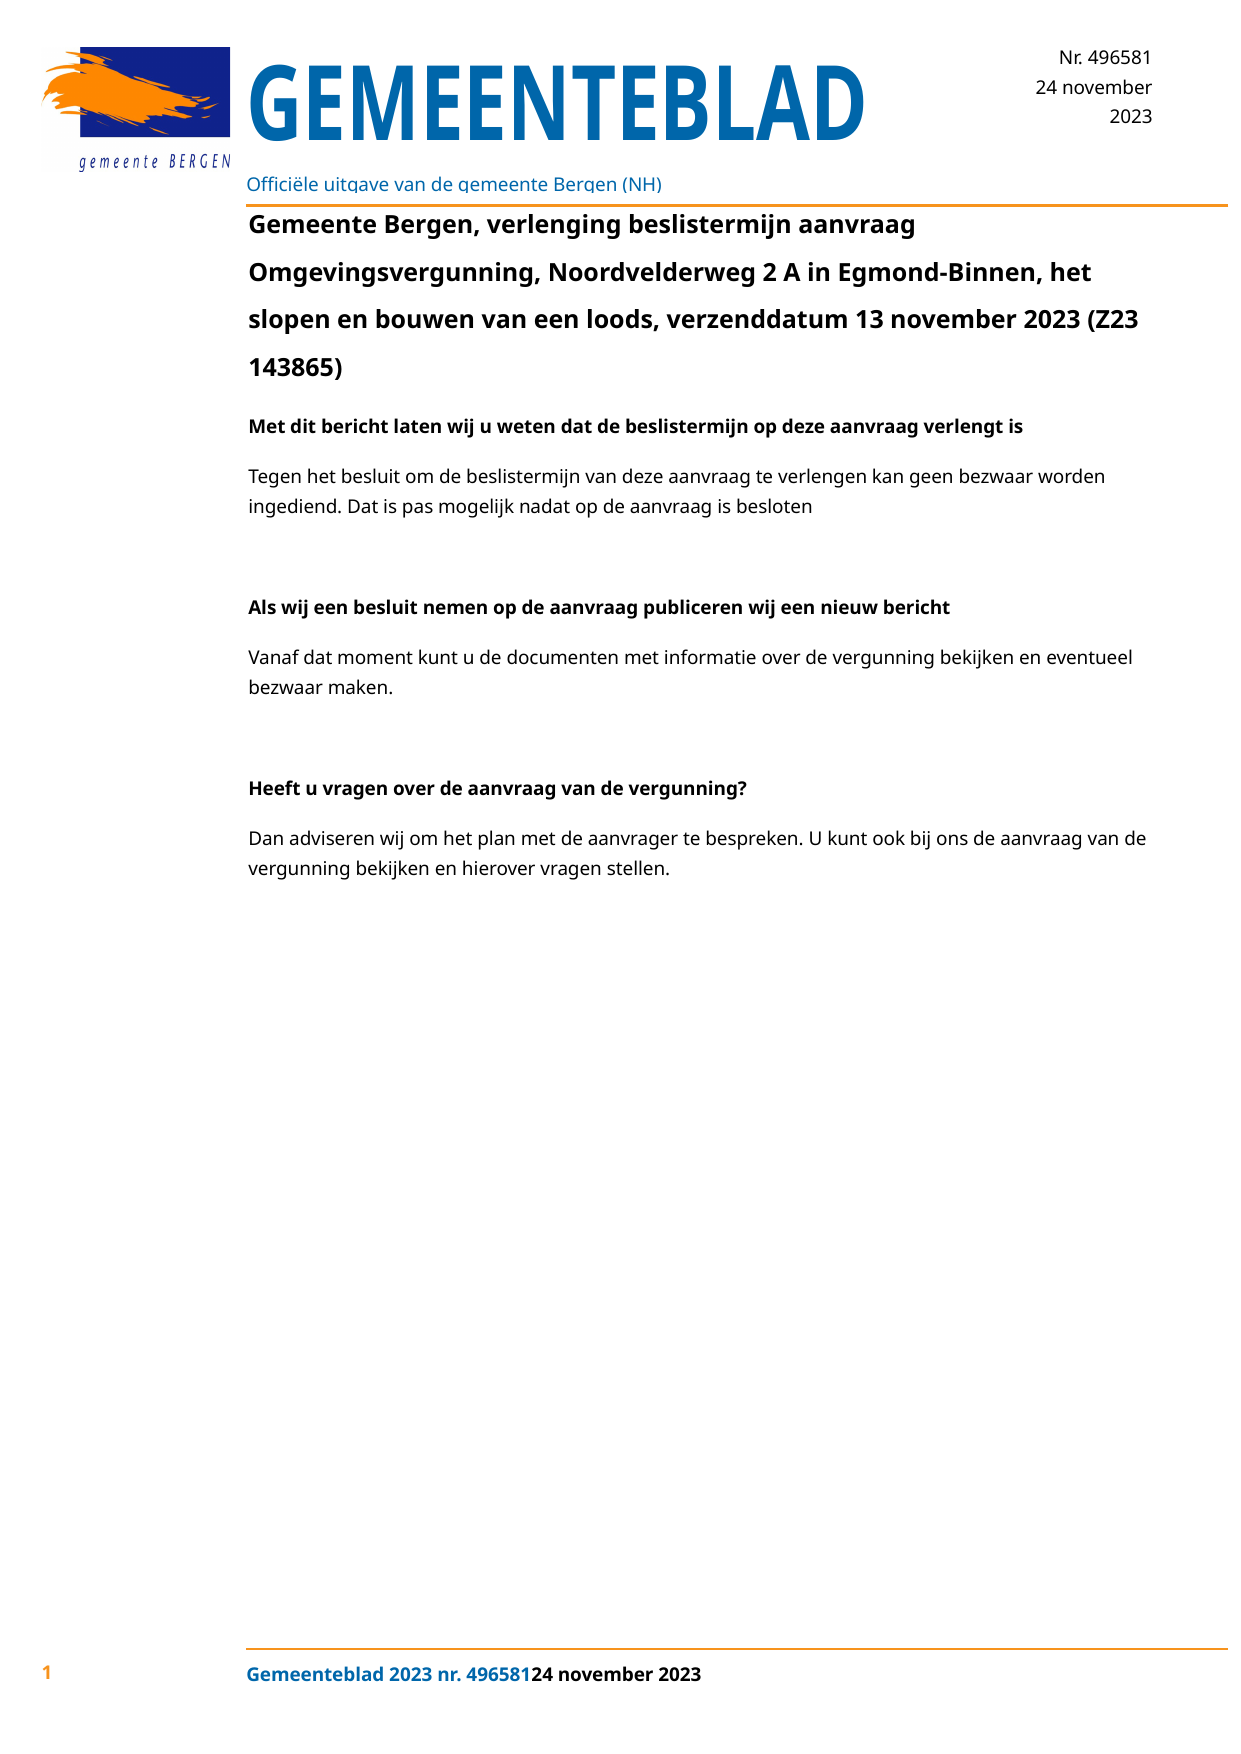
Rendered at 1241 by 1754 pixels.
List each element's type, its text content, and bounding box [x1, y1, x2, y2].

text Tegen het besluit om de beslistermijn van deze aanvraag te verlengen kan geen bezwaar worden ingediend. Dat is pas mogelijk nadat op de aanvraag is besloten [248, 463, 1152, 519]
text Als wij een besluit nemen op de aanvraag publiceren wij een nieuw bericht [248, 594, 1152, 620]
text Heeft u vragen over de aanvraag van de vergunning? [248, 775, 1152, 801]
picture [41, 47, 231, 172]
text Dan adviseren wij om het plan met de aanvrager te bespreken. U kunt ook bij ons de aanvraag van de vergunning bekijken en hierover vragen stellen. [248, 825, 1152, 881]
text Met dit bericht laten wij u weten dat de beslistermijn op deze aanvraag verlengt is [248, 413, 1152, 439]
text Vanaf dat moment kunt u de documenten met informatie over de vergunning bekijken en eventueel bezwaar maken. [248, 644, 1152, 700]
text Gemeente Bergen, verlenging beslistermijn aanvraag Omgevingsvergunning, Noordvelderweg 2 A in Egmond-Binnen, het slopen en bouwen van een loods, verzenddatum 13 november 2023 (Z23 143865) [248, 207, 1152, 384]
